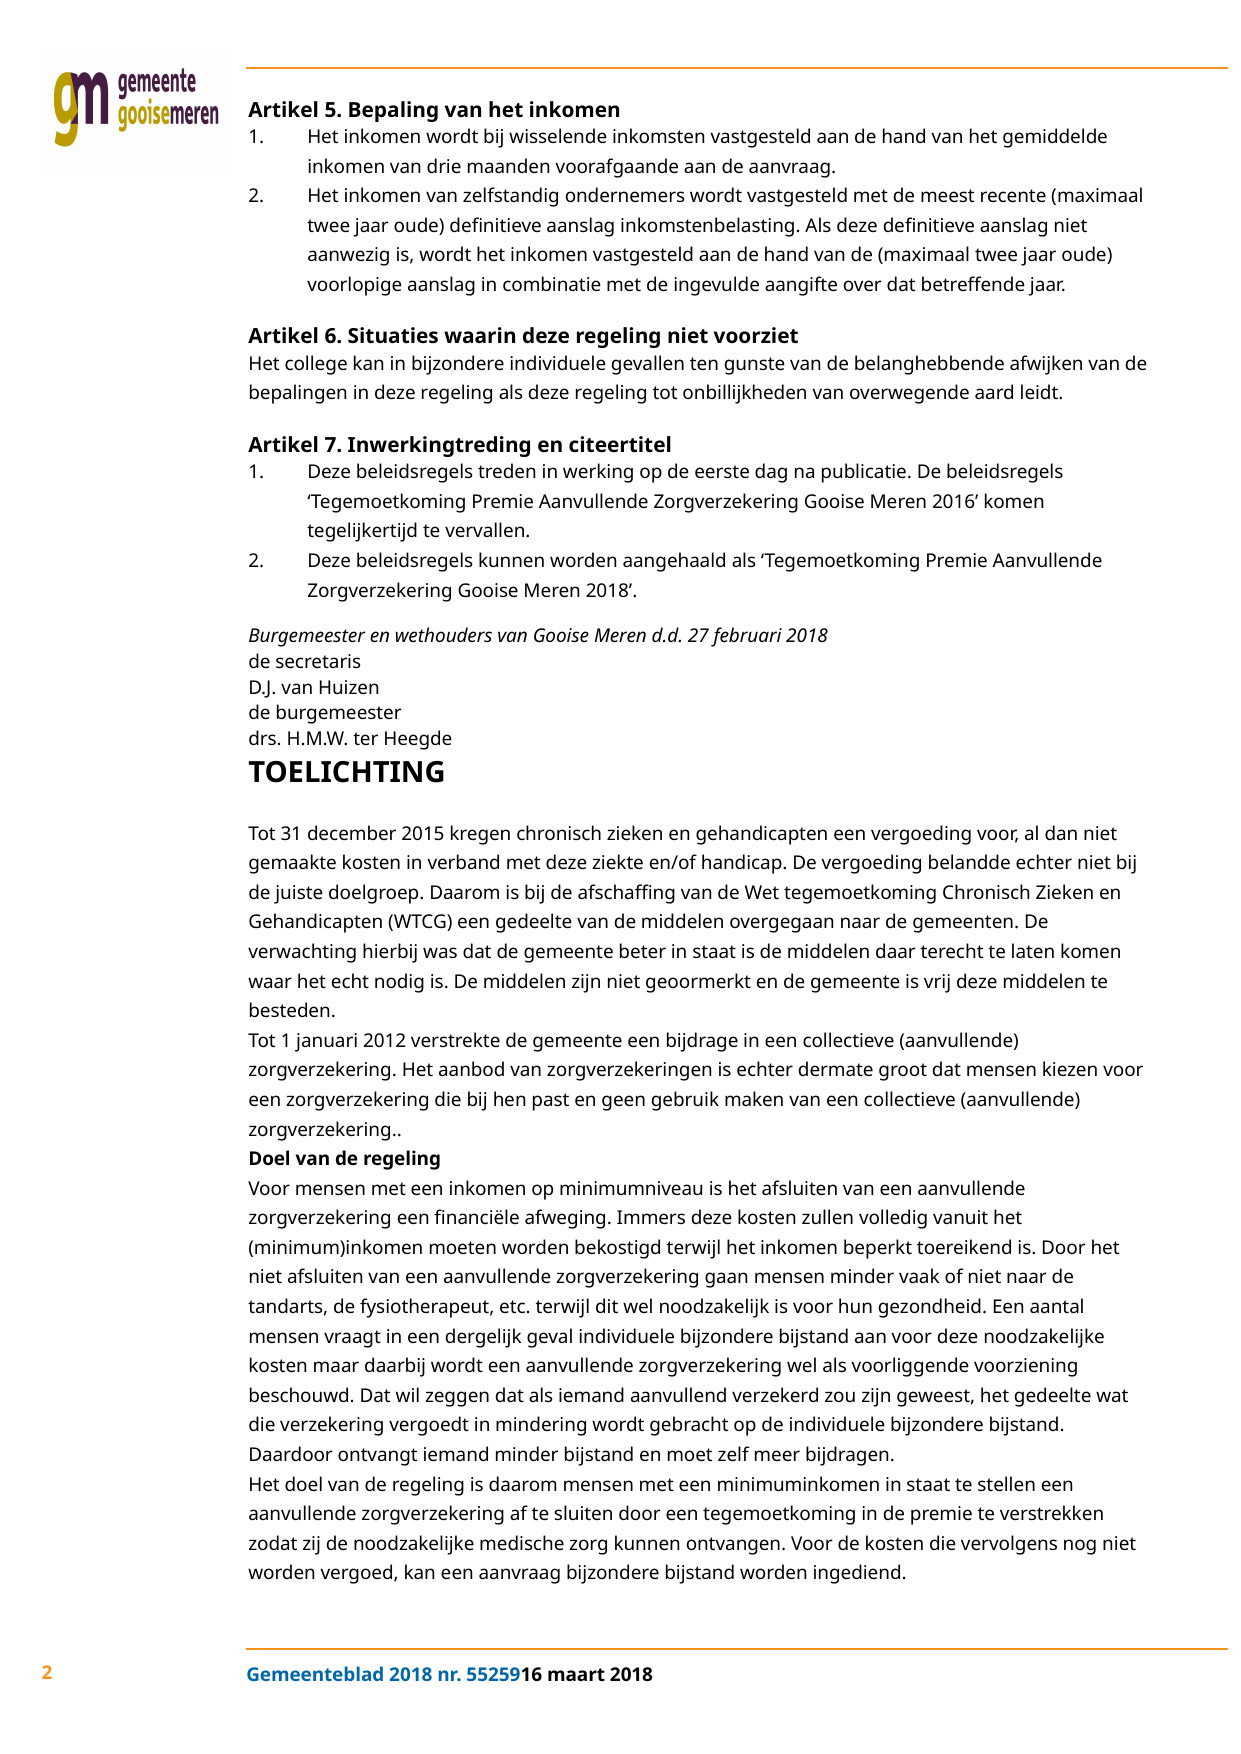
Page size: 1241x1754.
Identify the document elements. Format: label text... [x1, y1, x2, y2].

text TOELICHTING [248, 751, 1152, 791]
text de burgemeester [248, 699, 1152, 725]
picture [41, 47, 231, 172]
text Tot 1 januari 2012 verstrekte de gemeente een bijdrage in een collectieve (aanvullende) zorgverzekering. Het aanbod van zorgverzekeringen is echter dermate groot dat mensen kiezen voor een zorgverzekering die bij hen past en geen gebruik maken van een collectieve (aanvullende) zorgverzekering.. [248, 1027, 1152, 1141]
text Artikel 7. Inwerkingtreding en citeertitel [248, 430, 1152, 458]
text Burgemeester en wethouders van Gooise Meren d.d. 27 februari 2018 [248, 622, 1152, 648]
text D.J. van Huizen [248, 674, 1152, 699]
text Het doel van de regeling is daarom mensen met een minimuminkomen in staat te stellen een aanvullende zorgverzekering af te sluiten door een tegemoetkoming in de premie te verstrekken zodat zij de noodzakelijke medische zorg kunnen ontvangen. Voor de kosten die vervolgens nog niet worden vergoed, kan een aanvraag bijzondere bijstand worden ingediend. [248, 1471, 1152, 1585]
list Het inkomen van zelfstandig ondernemers wordt vastgesteld met de meest recente (maximaal twee jaar oude) definitieve aanslag inkomstenbelasting. Als deze definitieve aanslag niet aanwezig is, wordt het inkomen vastgesteld aan de hand van de (maximaal twee jaar oude) voorlopige aanslag in combinatie met de ingevulde aangifte over dat betreffende jaar. [248, 182, 1152, 297]
text Voor mensen met een inkomen op minimumniveau is het afsluiten van een aanvullende zorgverzekering een financiële afweging. Immers deze kosten zullen volledig vanuit het (minimum)inkomen moeten worden bekostigd terwijl het inkomen beperkt toereikend is. Door het niet afsluiten van een aanvullende zorgverzekering gaan mensen minder vaak of niet naar de tandarts, de fysiotherapeut, etc. terwijl dit wel noodzakelijk is voor hun gezondheid. Een aantal mensen vraagt in een dergelijk geval individuele bijzondere bijstand aan voor deze noodzakelijke kosten maar daarbij wordt een aanvullende zorgverzekering wel als voorliggende voorziening beschouwd. Dat wil zeggen dat als iemand aanvullend verzekerd zou zijn geweest, het gedeelte wat die verzekering vergoedt in mindering wordt gebracht op de individuele bijzondere bijstand. Daardoor ontvangt iemand minder bijstand en moet zelf meer bijdragen. [248, 1175, 1152, 1467]
text Het college kan in bijzondere individuele gevallen ten gunste van de belanghebbende afwijken van de bepalingen in deze regeling als deze regeling tot onbillijkheden van overwegende aard leidt. [248, 350, 1152, 405]
text Doel van de regeling [248, 1145, 1152, 1171]
text de secretaris [248, 648, 1152, 674]
text drs. H.M.W. ter Heegde [248, 725, 1152, 751]
list Deze beleidsregels kunnen worden aangehaald als ‘Tegemoetkoming Premie Aanvullende Zorgverzekering Gooise Meren 2018’. [248, 547, 1152, 602]
text Artikel 5. Bepaling van het inkomen [248, 95, 1152, 123]
list Deze beleidsregels treden in werking op de eerste dag na publicatie. De beleidsregels ‘Tegemoetkoming Premie Aanvullende Zorgverzekering Gooise Meren 2016’ komen tegelijkertijd te vervallen. [248, 458, 1152, 543]
text Tot 31 december 2015 kregen chronisch zieken en gehandicapten een vergoeding voor, al dan niet gemaakte kosten in verband met deze ziekte en/of handicap. De vergoeding belandde echter niet bij de juiste doelgroep. Daarom is bij de afschaffing van de Wet tegemoetkoming Chronisch Zieken en Gehandicapten (WTCG) een gedeelte van de middelen overgegaan naar de gemeenten. De verwachting hierbij was dat de gemeente beter in staat is de middelen daar terecht te laten komen waar het echt nodig is. De middelen zijn niet geoormerkt en de gemeente is vrij deze middelen te besteden. [248, 820, 1152, 1023]
list Het inkomen wordt bij wisselende inkomsten vastgesteld aan de hand van het gemiddelde inkomen van drie maanden voorafgaande aan de aanvraag. [248, 123, 1152, 178]
text Artikel 6. Situaties waarin deze regeling niet voorziet [248, 322, 1152, 350]
